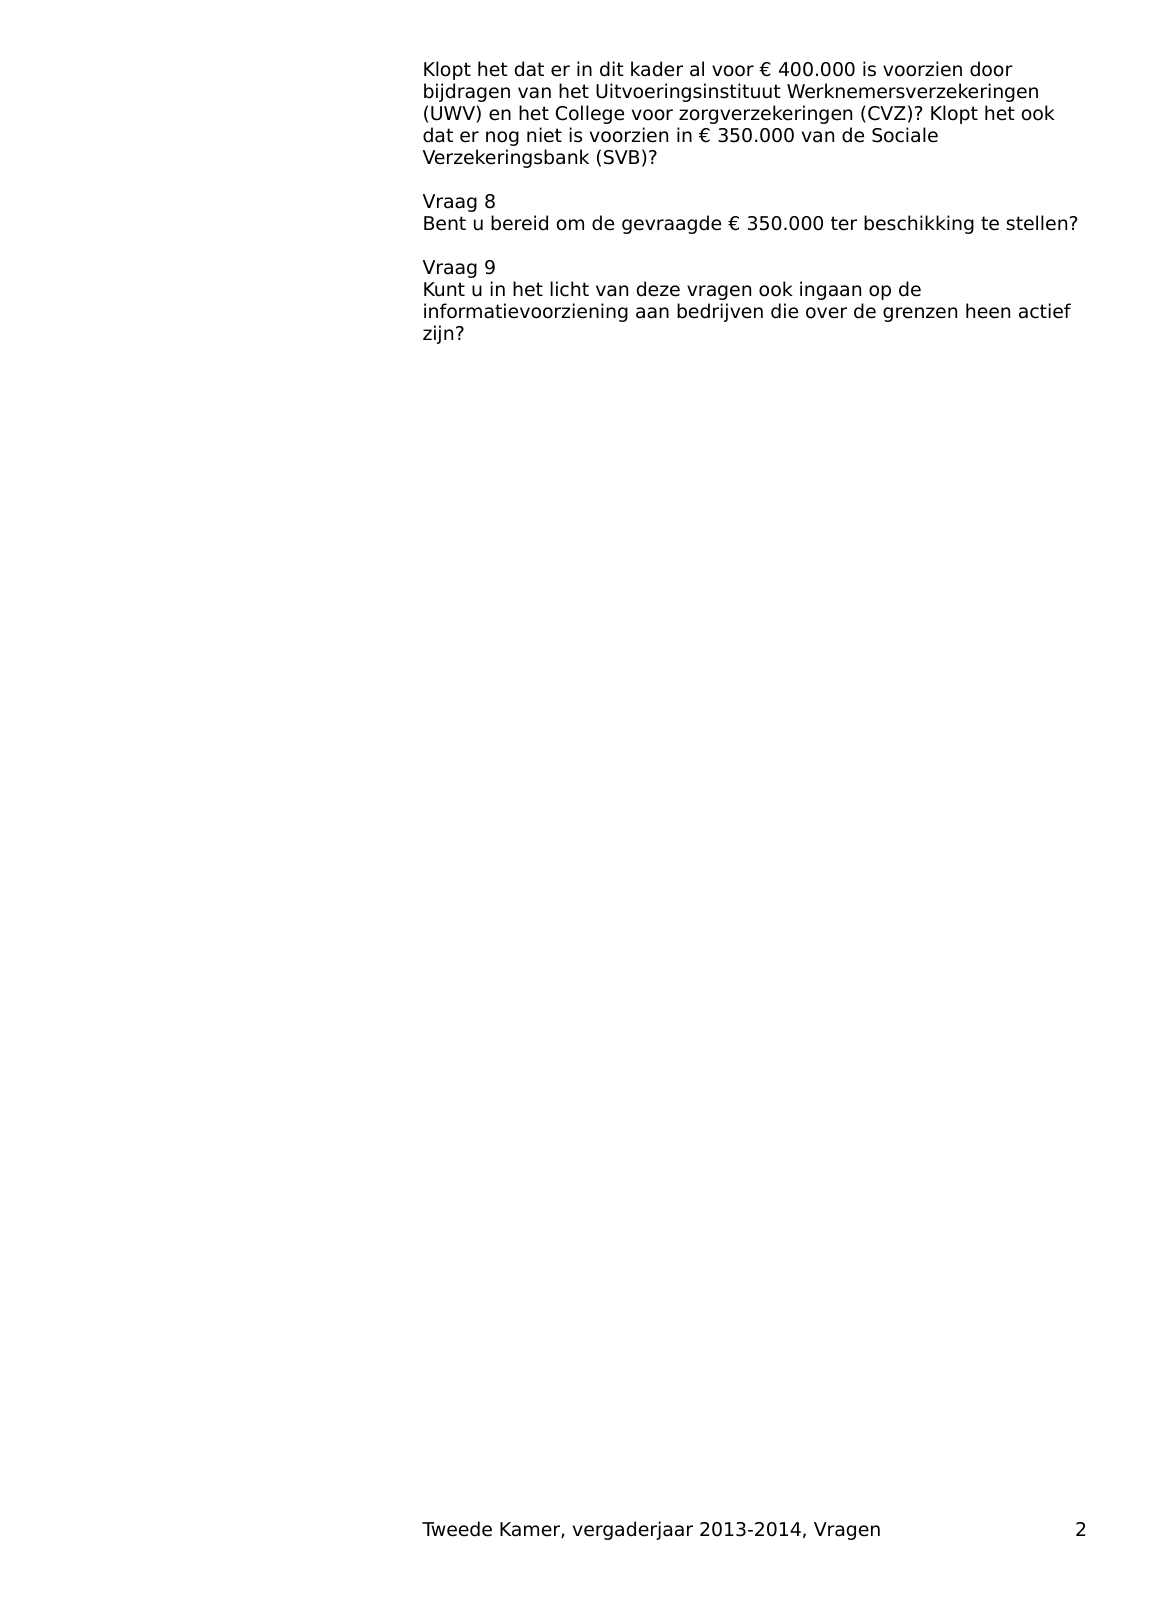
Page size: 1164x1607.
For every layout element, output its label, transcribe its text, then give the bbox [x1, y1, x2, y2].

text Bent u bereid om de gevraagde € 350.000 ter beschikking te stellen? [422, 213, 1087, 235]
text Kunt u in het licht van deze vragen ook ingaan op de informatievoorziening aan bedrijven die over de grenzen heen actief zijn? [422, 279, 1087, 345]
text Klopt het dat er in dit kader al voor € 400.000 is voorzien door bijdragen van het Uitvoeringsinstituut Werknemersverzekeringen (UWV) en het College voor zorgverzekeringen (CVZ)? Klopt het ook dat er nog niet is voorzien in € 350.000 van de Sociale Verzekeringsbank (SVB)? [422, 59, 1087, 169]
text Vraag 9 [422, 257, 1087, 279]
text Vraag 8 [422, 191, 1087, 213]
